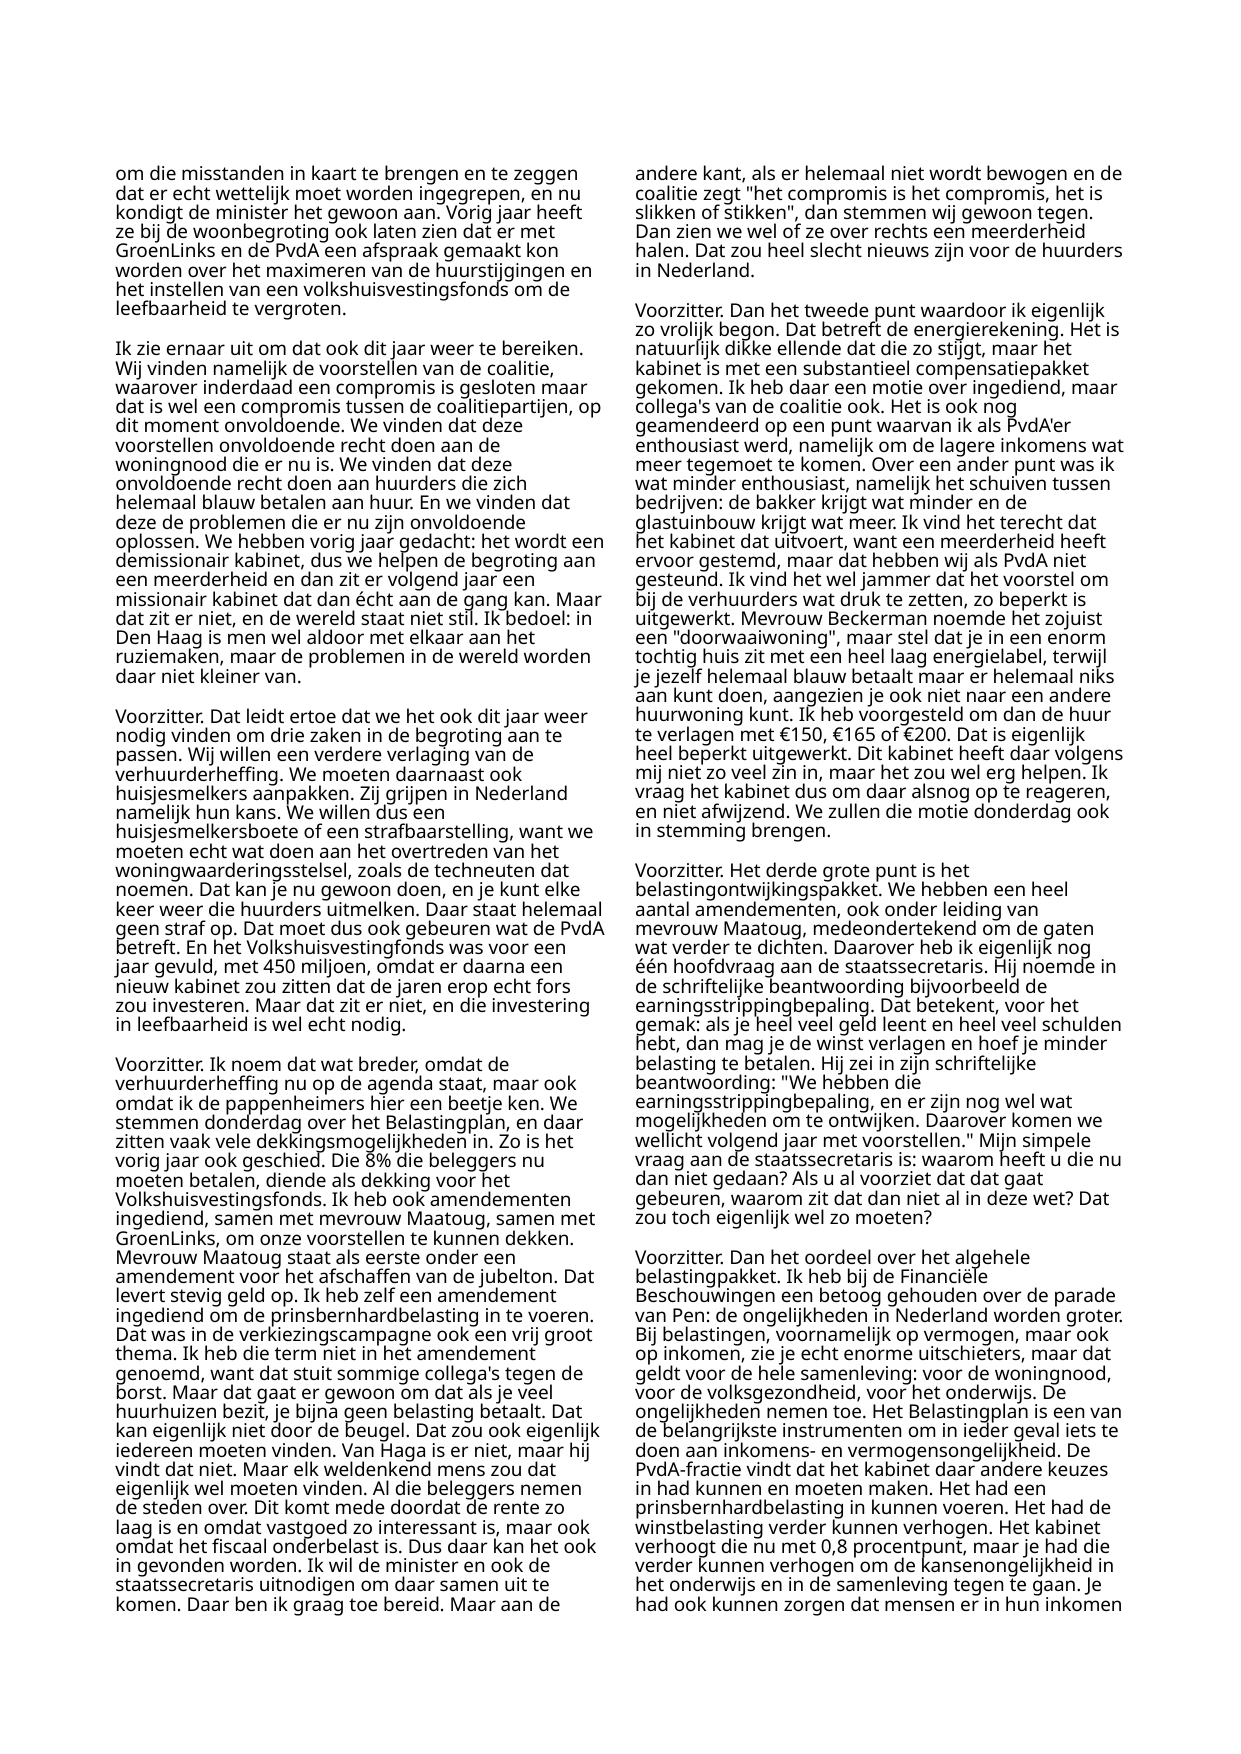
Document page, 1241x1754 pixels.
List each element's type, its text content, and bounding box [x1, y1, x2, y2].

text Voorzitter. Dat leidt ertoe dat we het ook dit jaar weer nodig vinden om drie zaken in de begroting aan te passen. Wij willen een verdere verlaging van de verhuurderheffing. We moeten daarnaast ook huisjesmelkers aanpakken. Zij grijpen in Nederland namelijk hun kans. We willen dus een huisjesmelkersboete of een strafbaarstelling, want we moeten echt wat doen aan het overtreden van het woningwaarderingsstelsel, zoals de techneuten dat noemen. Dat kan je nu gewoon doen, en je kunt elke keer weer die huurders uitmelken. Daar staat helemaal geen straf op. Dat moet dus ook gebeuren wat de PvdA betreft. En het Volkshuisvestingfonds was voor een jaar gevuld, met 450 miljoen, omdat er daarna een nieuw kabinet zou zitten dat de jaren erop echt fors zou investeren. Maar dat zit er niet, en die investering in leefbaarheid is wel echt nodig. [115, 708, 605, 1035]
text andere kant, als er helemaal niet wordt bewogen en de coalitie zegt "het compromis is het compromis, het is slikken of stikken", dan stemmen wij gewoon tegen. Dan zien we wel of ze over rechts een meerderheid halen. Dat zou heel slecht nieuws zijn voor de huurders in Nederland. [635, 165, 1125, 281]
text Voorzitter. Dan het oordeel over het algehele belastingpakket. Ik heb bij de Financiële Beschouwingen een betoog gehouden over de parade van Pen: de ongelijkheden in Nederland worden groter. Bij belastingen, voornamelijk op vermogen, maar ook op inkomen, zie je echt enorme uitschieters, maar dat geldt voor de hele samenleving: voor de woningnood, voor de volksgezondheid, voor het onderwijs. De ongelijkheden nemen toe. Het Belastingplan is een van de belangrijkste instrumenten om in ieder geval iets te doen aan inkomens- en vermogensongelijkheid. De PvdA-fractie vindt dat het kabinet daar andere keuzes in had kunnen en moeten maken. Het had een prinsbernhardbelasting in kunnen voeren. Het had de winstbelasting verder kunnen verhogen. Het kabinet verhoogt die nu met 0,8 procentpunt, maar je had die verder kunnen verhogen om de kansenongelijkheid in het onderwijs en in de samenleving tegen te gaan. Je had ook kunnen zorgen dat mensen er in hun inkomen [635, 1249, 1125, 1615]
text Ik zie ernaar uit om dat ook dit jaar weer te bereiken. Wij vinden namelijk de voorstellen van de coalitie, waarover inderdaad een compromis is gesloten maar dat is wel een compromis tussen de coalitiepartijen, op dit moment onvoldoende. We vinden dat deze voorstellen onvoldoende recht doen aan de woningnood die er nu is. We vinden dat deze onvoldoende recht doen aan huurders die zich helemaal blauw betalen aan huur. En we vinden dat deze de problemen die er nu zijn onvoldoende oplossen. We hebben vorig jaar gedacht: het wordt een demissionair kabinet, dus we helpen de begroting aan een meerderheid en dan zit er volgend jaar een missionair kabinet dat dan écht aan de gang kan. Maar dat zit er niet, en de wereld staat niet stil. Ik bedoel: in Den Haag is men wel aldoor met elkaar aan het ruziemaken, maar de problemen in de wereld worden daar niet kleiner van. [115, 340, 605, 687]
text Voorzitter. Ik noem dat wat breder, omdat de verhuurderheffing nu op de agenda staat, maar ook omdat ik de pappenheimers hier een beetje ken. We stemmen donderdag over het Belastingplan, en daar zitten vaak vele dekkingsmogelijkheden in. Zo is het vorig jaar ook geschied. Die 8% die beleggers nu moeten betalen, diende als dekking voor het Volkshuisvestingsfonds. Ik heb ook amendementen ingediend, samen met mevrouw Maatoug, samen met GroenLinks, om onze voorstellen te kunnen dekken. Mevrouw Maatoug staat als eerste onder een amendement voor het afschaffen van de jubelton. Dat levert stevig geld op. Ik heb zelf een amendement ingediend om de prinsbernhardbelasting in te voeren. Dat was in de verkiezingscampagne ook een vrij groot thema. Ik heb die term niet in het amendement genoemd, want dat stuit sommige collega's tegen de borst. Maar dat gaat er gewoon om dat als je veel huurhuizen bezit, je bijna geen belasting betaalt. Dat kan eigenlijk niet door de beugel. Dat zou ook eigenlijk iedereen moeten vinden. Van Haga is er niet, maar hij vindt dat niet. Maar elk weldenkend mens zou dat eigenlijk wel moeten vinden. Al die beleggers nemen de steden over. Dit komt mede doordat de rente zo laag is en omdat vastgoed zo interessant is, maar ook omdat het fiscaal onderbelast is. Dus daar kan het ook in gevonden worden. Ik wil de minister en ook de staatssecretaris uitnodigen om daar samen uit te komen. Daar ben ik graag toe bereid. Maar aan de [115, 1056, 605, 1615]
text om die misstanden in kaart te brengen en te zeggen dat er echt wettelijk moet worden ingegrepen, en nu kondigt de minister het gewoon aan. Vorig jaar heeft ze bij de woonbegroting ook laten zien dat er met GroenLinks en de PvdA een afspraak gemaakt kon worden over het maximeren van de huurstijgingen en het instellen van een volkshuisvestingsfonds om de leefbaarheid te vergroten. [115, 165, 605, 319]
text Voorzitter. Dan het tweede punt waardoor ik eigenlijk zo vrolijk begon. Dat betreft de energierekening. Het is natuurlijk dikke ellende dat die zo stijgt, maar het kabinet is met een substantieel compensatiepakket gekomen. Ik heb daar een motie over ingediend, maar collega's van de coalitie ook. Het is ook nog geamendeerd op een punt waarvan ik als PvdA'er enthousiast werd, namelijk om de lagere inkomens wat meer tegemoet te komen. Over een ander punt was ik wat minder enthousiast, namelijk het schuiven tussen bedrijven: de bakker krijgt wat minder en de glastuinbouw krijgt wat meer. Ik vind het terecht dat het kabinet dat uitvoert, want een meerderheid heeft ervoor gestemd, maar dat hebben wij als PvdA niet gesteund. Ik vind het wel jammer dat het voorstel om bij de verhuurders wat druk te zetten, zo beperkt is uitgewerkt. Mevrouw Beckerman noemde het zojuist een "doorwaaiwoning", maar stel dat je in een enorm tochtig huis zit met een heel laag energielabel, terwijl je jezelf helemaal blauw betaalt maar er helemaal niks aan kunt doen, aangezien je ook niet naar een andere huurwoning kunt. Ik heb voorgesteld om dan de huur te verlagen met €150, €165 of €200. Dat is eigenlijk heel beperkt uitgewerkt. Dit kabinet heeft daar volgens mij niet zo veel zin in, maar het zou wel erg helpen. Ik vraag het kabinet dus om daar alsnog op te reageren, en niet afwijzend. We zullen die motie donderdag ook in stemming brengen. [635, 302, 1125, 841]
text Voorzitter. Het derde grote punt is het belastingontwijkingspakket. We hebben een heel aantal amendementen, ook onder leiding van mevrouw Maatoug, medeondertekend om de gaten wat verder te dichten. Daarover heb ik eigenlijk nog één hoofdvraag aan de staatssecretaris. Hij noemde in de schriftelijke beantwoording bijvoorbeeld de earningsstrippingbepaling. Dat betekent, voor het gemak: als je heel veel geld leent en heel veel schulden hebt, dan mag je de winst verlagen en hoef je minder belasting te betalen. Hij zei in zijn schriftelijke beantwoording: "We hebben die earningsstrippingbepaling, en er zijn nog wel wat mogelijkheden om te ontwijken. Daarover komen we wellicht volgend jaar met voorstellen." Mijn simpele vraag aan de staatssecretaris is: waarom heeft u die nu dan niet gedaan? Als u al voorziet dat dat gaat gebeuren, waarom zit dat dan niet al in deze wet? Dat zou toch eigenlijk wel zo moeten? [635, 862, 1125, 1228]
